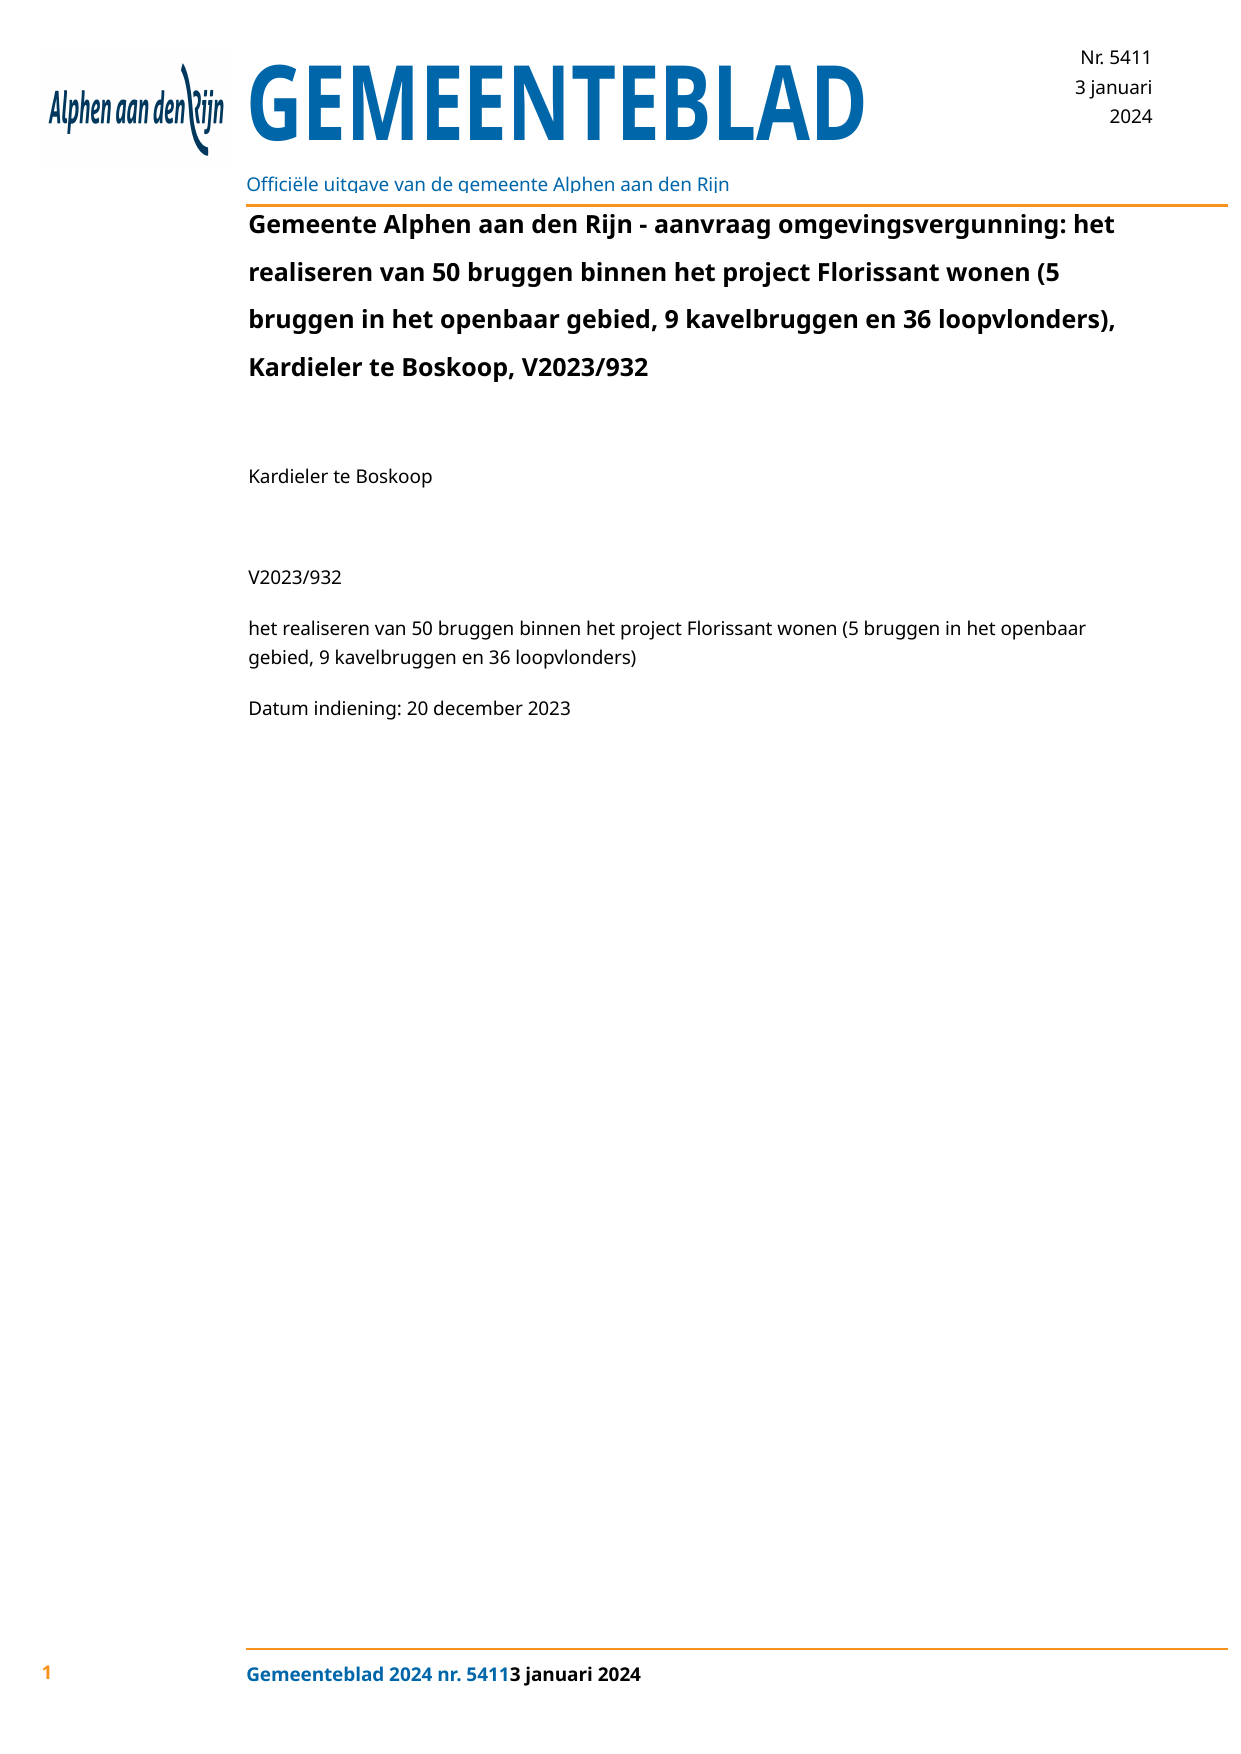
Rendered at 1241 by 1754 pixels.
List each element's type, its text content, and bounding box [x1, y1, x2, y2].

text Datum indiening: 20 december 2023 [248, 695, 1152, 721]
text V2023/932 [248, 564, 1152, 590]
picture [41, 47, 231, 172]
text Gemeente Alphen aan den Rijn - aanvraag omgevingsvergunning: het realiseren van 50 bruggen binnen het project Florissant wonen (5 bruggen in het openbaar gebied, 9 kavelbruggen en 36 loopvlonders), Kardieler te Boskoop, V2023/932 [248, 207, 1152, 384]
text Kardieler te Boskoop [248, 463, 1152, 489]
text het realiseren van 50 bruggen binnen het project Florissant wonen (5 bruggen in het openbaar gebied, 9 kavelbruggen en 36 loopvlonders) [248, 615, 1152, 670]
